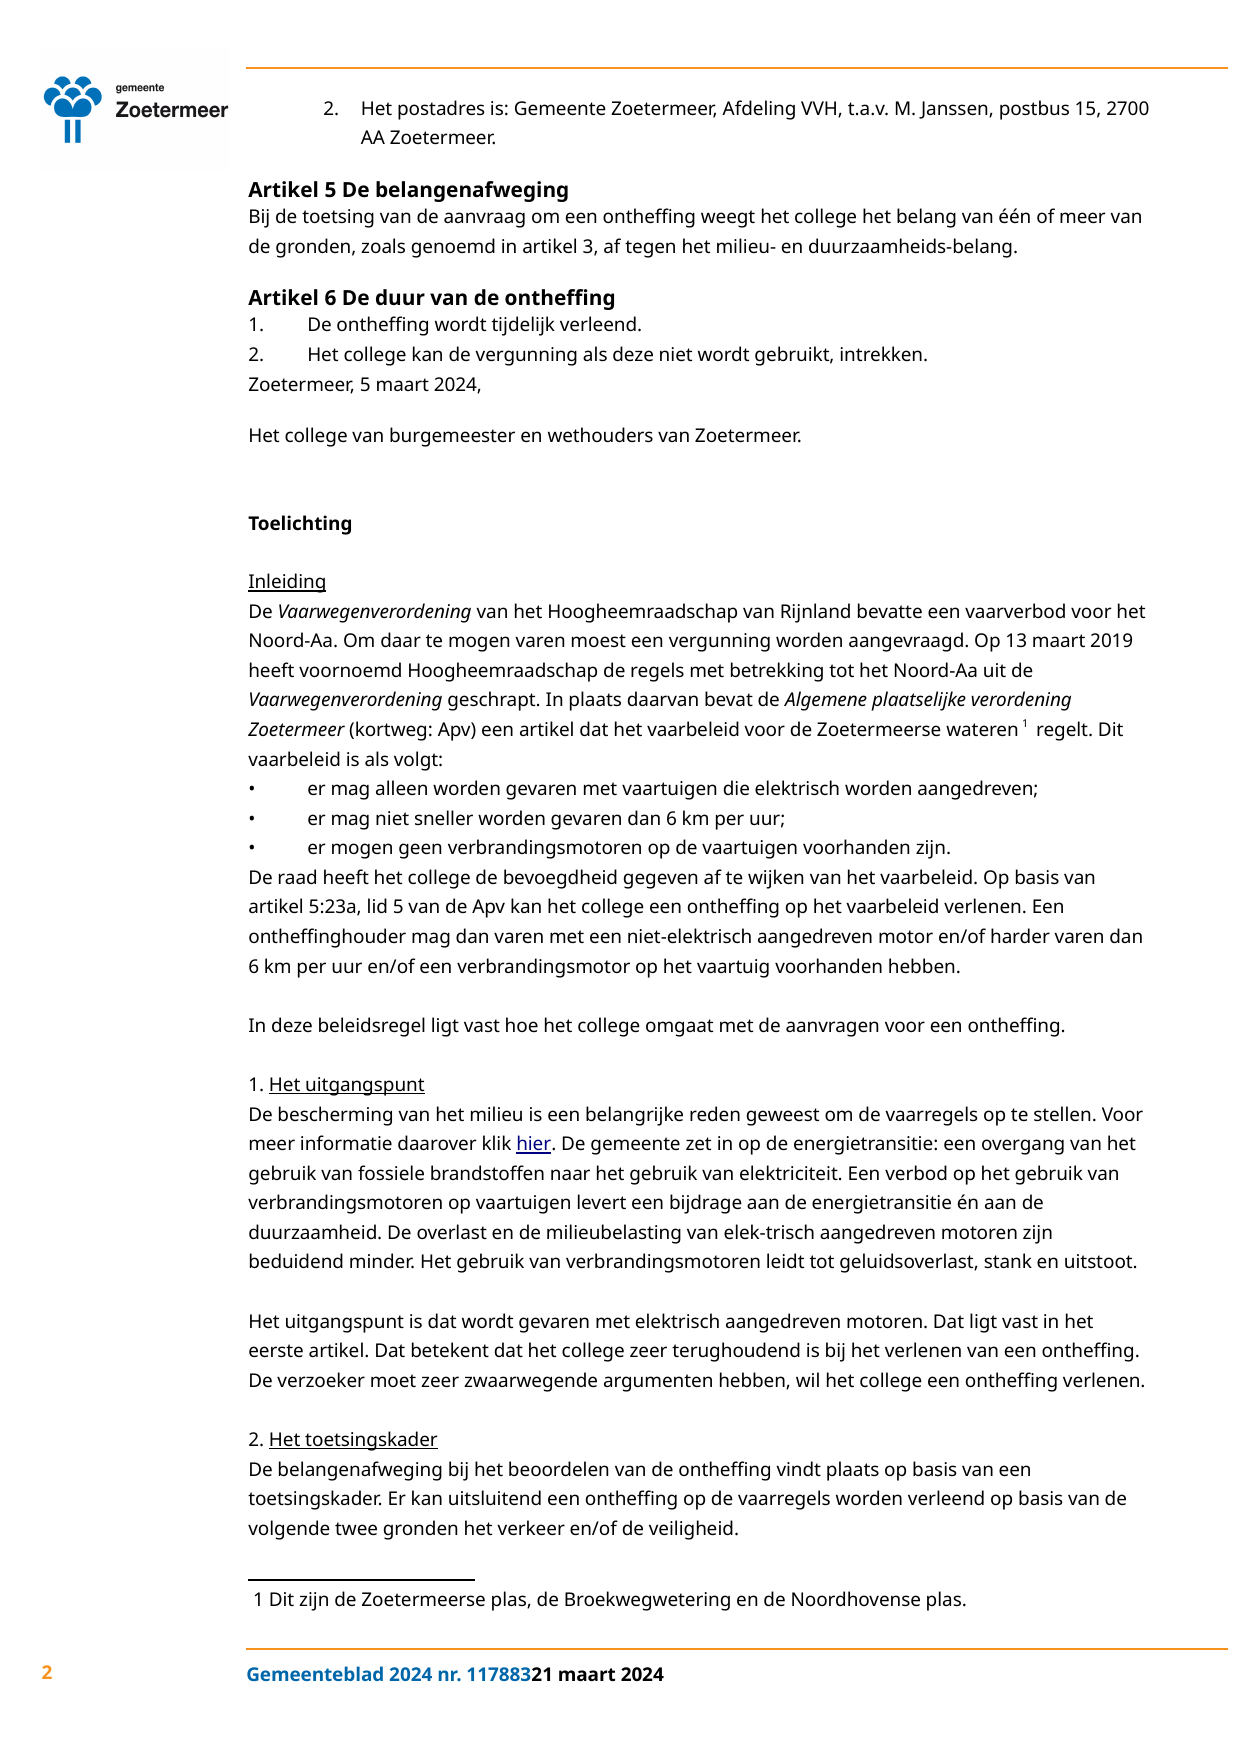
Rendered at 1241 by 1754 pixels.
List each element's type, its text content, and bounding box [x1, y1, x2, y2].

text Artikel 6 De duur van de ontheffing [248, 283, 1152, 312]
text Het college van burgemeester en wethouders van Zoetermeer. [248, 422, 1152, 448]
text Het uitgangspunt is dat wordt gevaren met elektrisch aangedreven motoren. Dat ligt vast in het eerste artikel. Dat betekent dat het college zeer terughoudend is bij het verlenen van een ontheffing. De verzoeker moet zeer zwaarwegende argumenten hebben, wil het college een ontheffing verlenen. [248, 1308, 1152, 1393]
text De Vaarwegenverordening van het Hoogheemraadschap van Rijnland bevatte een vaarverbod voor het Noord-Aa. Om daar te mogen varen moest een vergunning worden aangevraagd. Op 13 maart 2019 heeft voornoemd Hoogheemraadschap de regels met betrekking tot het Noord-Aa uit de Vaarwegenverordening geschrapt. In plaats daarvan bevat de Algemene plaatselijke verordening Zoetermeer (kortweg: Apv) een artikel dat het vaarbeleid voor de Zoetermeerse wateren regelt. Dit vaarbeleid is als volgt: [248, 598, 1152, 772]
list er mag niet sneller worden gevaren dan 6 km per uur; [248, 805, 1152, 831]
text De raad heeft het college de bevoegdheid gegeven af te wijken van het vaarbeleid. Op basis van artikel 5:23a, lid 5 van de Apv kan het college een ontheffing op het vaarbeleid verlenen. Een ontheffinghouder mag dan varen met een niet-elektrisch aangedreven motor en/of harder varen dan 6 km per uur en/of een verbrandingsmotor op het vaartuig voorhanden hebben. [248, 864, 1152, 979]
list Het college kan de vergunning als deze niet wordt gebruikt, intrekken. [248, 341, 1152, 367]
text De bescherming van het milieu is een belangrijke reden geweest om de vaarregels op te stellen. Voor meer informatie daarover klik hier. De gemeente zet in op de energietransitie: een overgang van het gebruik van fossiele brandstoffen naar het gebruik van elektriciteit. Een verbod op het gebruik van verbrandingsmotoren op vaartuigen levert een bijdrage aan de energietransitie én aan de duurzaamheid. De overlast en de milieubelasting van elek-trisch aangedreven motoren zijn beduidend minder. Het gebruik van verbrandingsmotoren leidt tot geluidsoverlast, stank en uitstoot. [248, 1101, 1152, 1274]
list er mag alleen worden gevaren met vaartuigen die elektrisch worden aangedreven; [248, 775, 1152, 801]
list Het postadres is: Gemeente Zoetermeer, Afdeling VVH, t.a.v. M. Janssen, postbus 15, 2700 AA Zoetermeer. [323, 95, 1152, 150]
text Inleiding [248, 568, 1152, 594]
text Toelichting [248, 499, 1152, 539]
text 2. Het toetsingskader [248, 1426, 1152, 1452]
text In deze beleidsregel ligt vast hoe het college omgaat met de aanvragen voor een ontheffing. [248, 1012, 1152, 1038]
text De belangenafweging bij het beoordelen van de ontheffing vindt plaats op basis van een toetsingskader. Er kan uitsluitend een ontheffing op de vaarregels worden verleend op basis van de volgende twee gronden het verkeer en/of de veiligheid. [248, 1456, 1152, 1541]
list er mogen geen verbrandingsmotoren op de vaartuigen voorhanden zijn. [248, 834, 1152, 860]
picture [41, 47, 231, 172]
list De ontheffing wordt tijdelijk verleend. [248, 312, 1152, 337]
text Dit zijn de Zoetermeerse plas, de Broekwegwetering en de Noordhovense plas. [248, 1586, 1152, 1612]
text 1. Het uitgangspunt [248, 1071, 1152, 1097]
text Bij de toetsing van de aanvraag om een ontheffing weegt het college het belang van één of meer van de gronden, zoals genoemd in artikel 3, af tegen het milieu- en duurzaamheids-belang. [248, 203, 1152, 258]
text Artikel 5 De belangenafweging [248, 175, 1152, 203]
text Zoetermeer, 5 maart 2024, [248, 371, 1152, 397]
